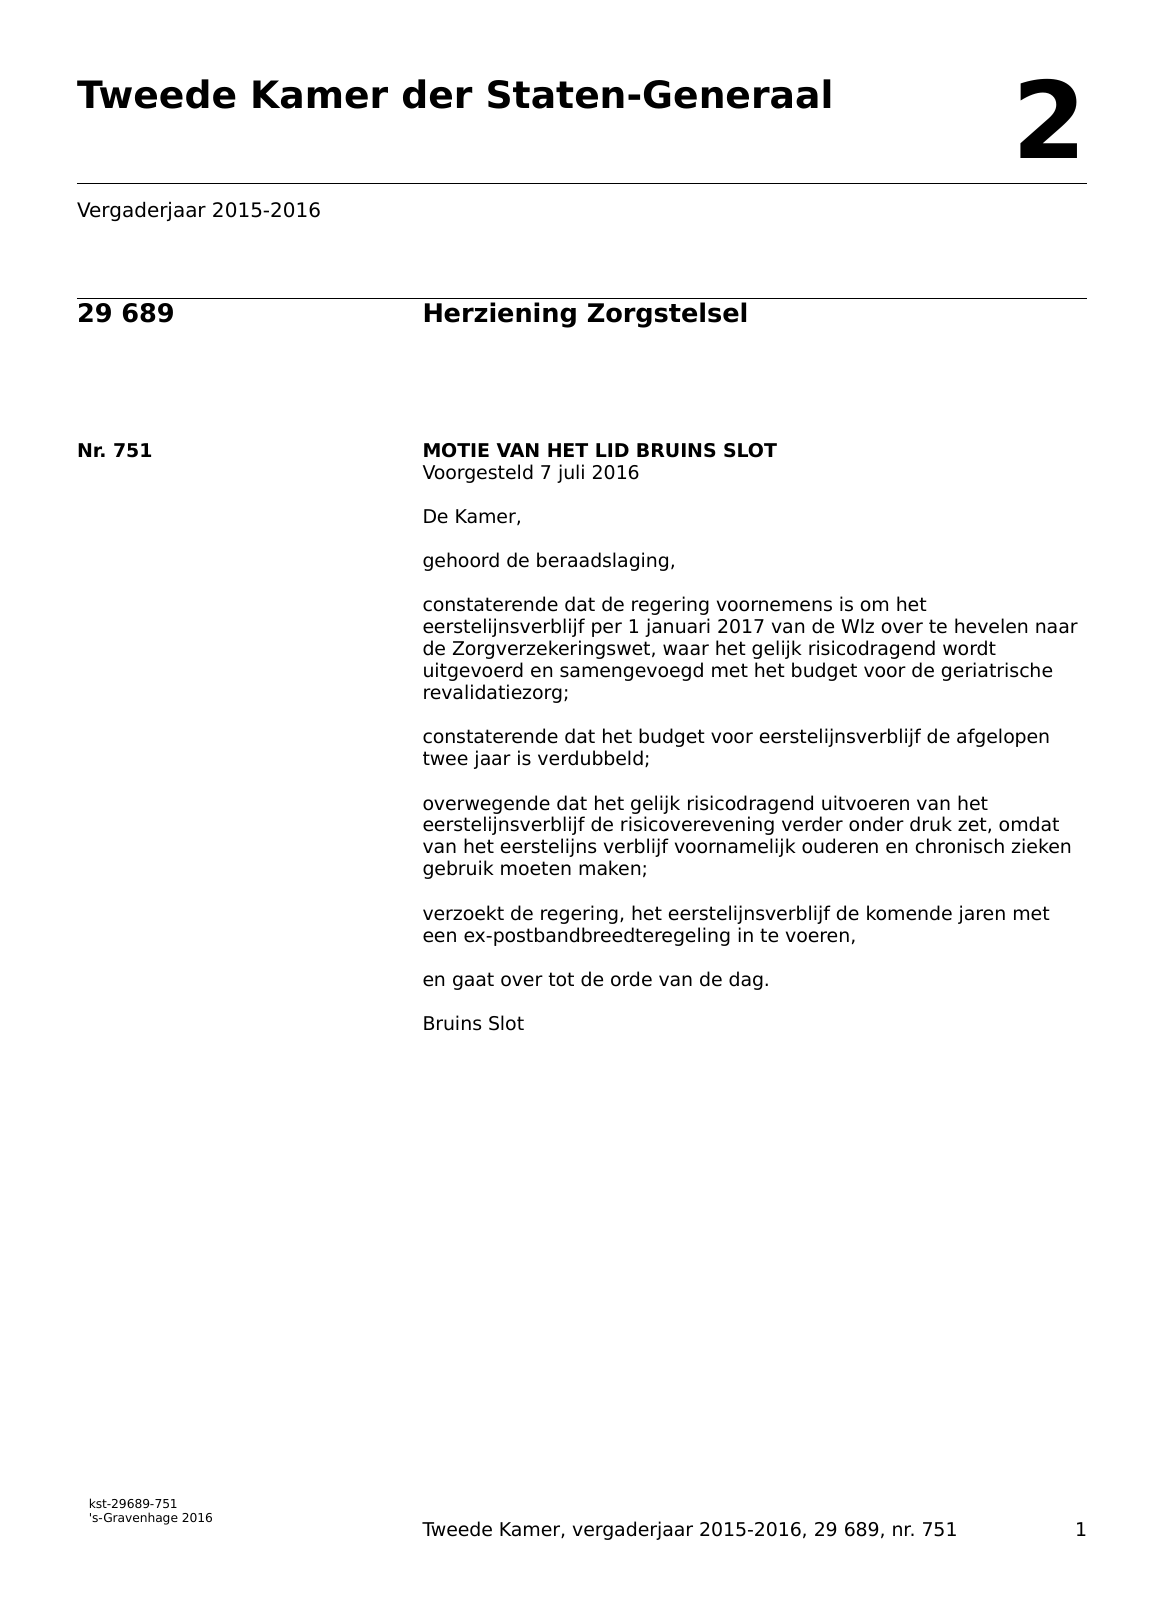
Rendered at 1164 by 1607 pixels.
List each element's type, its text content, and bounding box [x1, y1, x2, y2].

table_header Tweede Kamer der Staten-Generaal [77, 59, 886, 183]
text De Kamer, [422, 506, 1087, 528]
table_cell Vergaderjaar 2015-2016 [77, 184, 1087, 298]
text Bruins Slot [422, 1013, 1087, 1035]
text gehoord de beraadslaging, [422, 550, 1087, 572]
subtitle 29 689 Herziening Zorgstelsel [77, 299, 1087, 329]
text Voorgesteld 7 juli 2016 [422, 462, 1087, 484]
text constaterende dat het budget voor eerstelijnsverblijf de afgelopen twee jaar is verdubbeld; [422, 726, 1087, 770]
text 's-Gravenhage 2016 [88, 1511, 323, 1525]
subtitle Nr. 751 MOTIE VAN HET LID BRUINS SLOT [77, 440, 1087, 462]
text en gaat over tot de orde van de dag. [422, 969, 1087, 991]
table_header 2 [886, 59, 1087, 183]
text kst-29689-751 [88, 1497, 323, 1511]
text constaterende dat de regering voornemens is om het eerstelijnsverblijf per 1 januari 2017 van de Wlz over te hevelen naar de Zorgverzekeringswet, waar het gelijk risicodragend wordt uitgevoerd en samengevoegd met het budget voor de geriatrische revalidatiezorg; [422, 594, 1087, 704]
text overwegende dat het gelijk risicodragend uitvoeren van het eerstelijnsverblijf de risicoverevening verder onder druk zet, omdat van het eerstelijns verblijf voornamelijk ouderen en chronisch zieken gebruik moeten maken; [422, 792, 1087, 880]
text verzoekt de regering, het eerstelijnsverblijf de komende jaren met een ex-postbandbreedteregeling in te voeren, [422, 902, 1087, 946]
